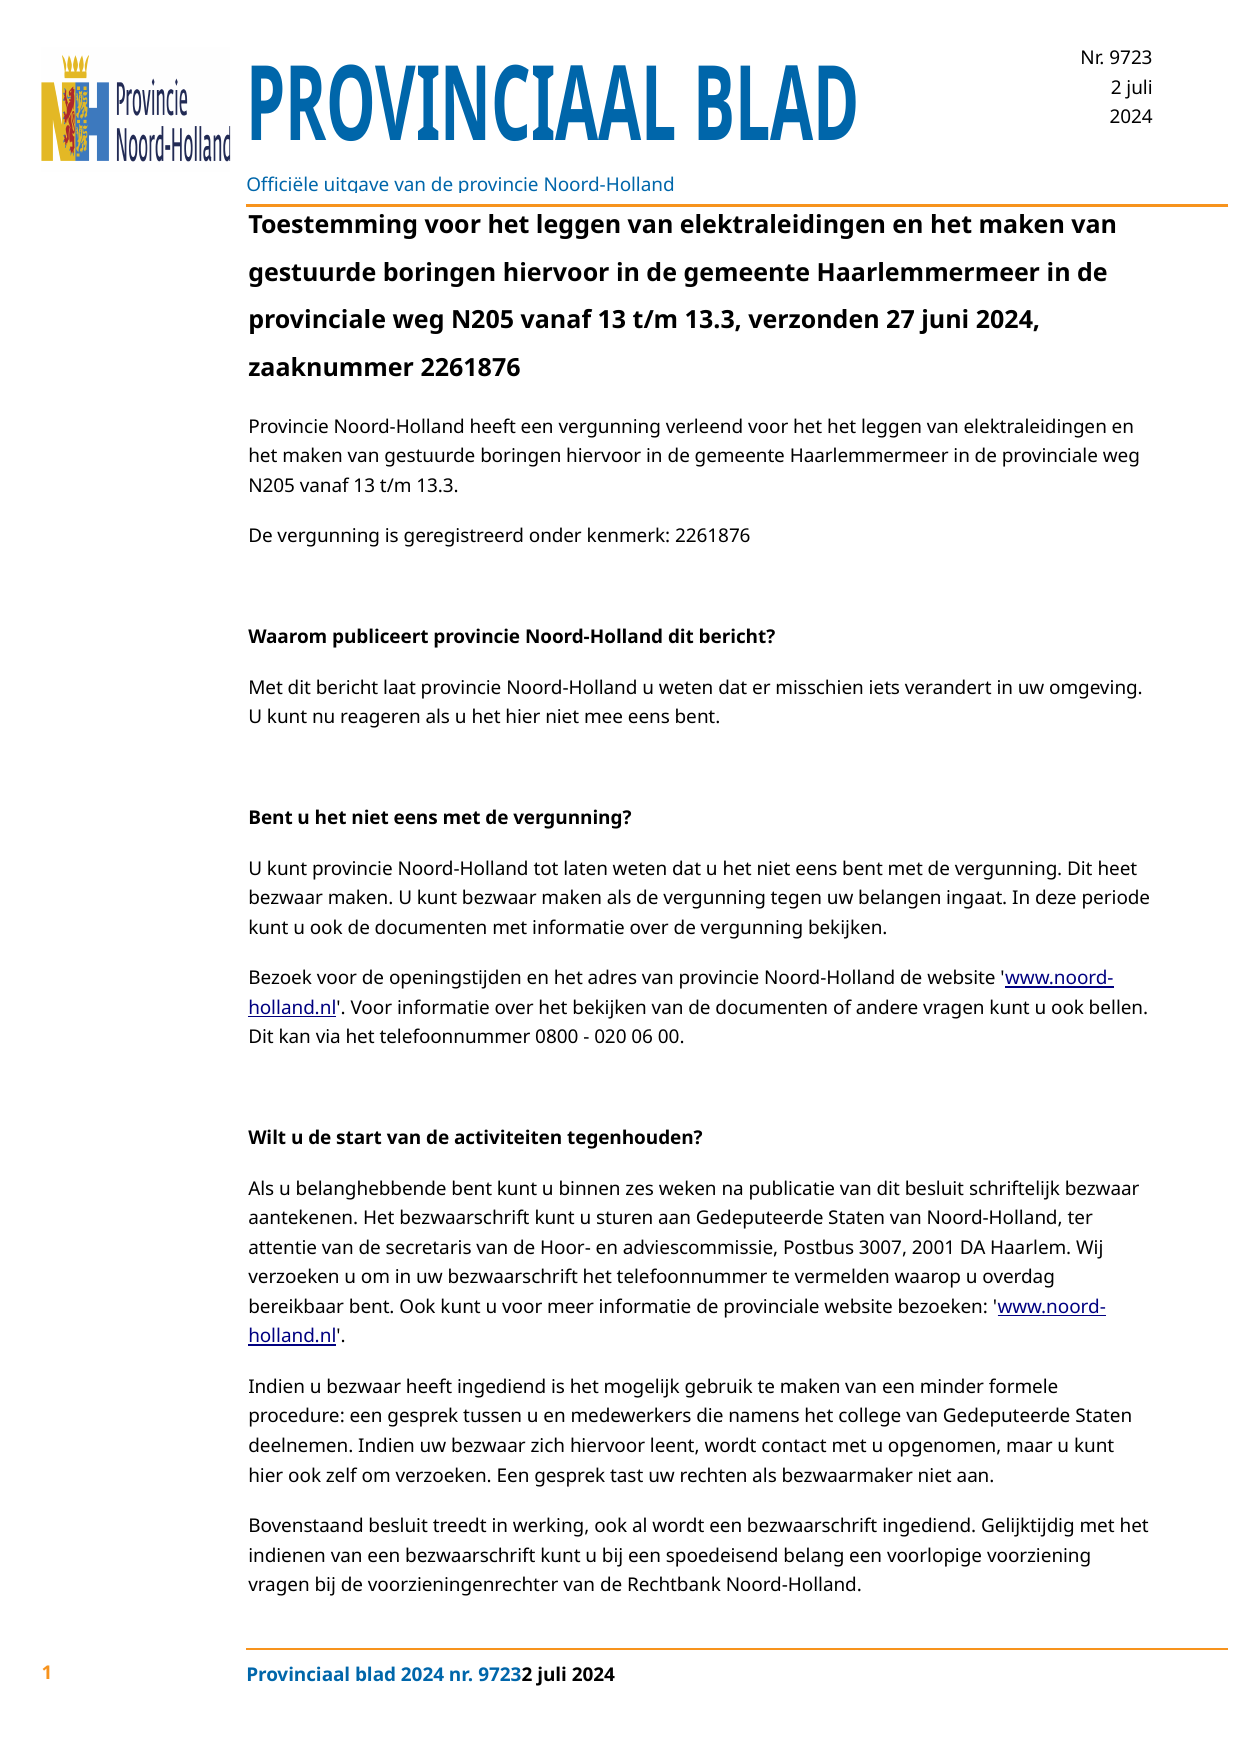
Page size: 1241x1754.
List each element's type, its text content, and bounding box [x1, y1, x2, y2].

text Provincie Noord-Holland heeft een vergunning verleend voor het het leggen van elektraleidingen en het maken van gestuurde boringen hiervoor in de gemeente Haarlemmermeer in de provinciale weg N205 vanaf 13 t/m 13.3. [248, 413, 1152, 498]
text Waarom publiceert provincie Noord-Holland dit bericht? [248, 623, 1152, 649]
text Met dit bericht laat provincie Noord-Holland u weten dat er misschien iets verandert in uw omgeving. U kunt nu reageren als u het hier niet mee eens bent. [248, 674, 1152, 729]
text Bezoek voor de openingstijden en het adres van provincie Noord-Holland de website 'www.noord-holland.nl'. Voor informatie over het bekijken van de documenten of andere vragen kunt u ook bellen. Dit kan via het telefoonnummer 0800 - 020 06 00. [248, 964, 1152, 1049]
text Bent u het niet eens met de vergunning? [248, 804, 1152, 830]
text Toestemming voor het leggen van elektraleidingen en het maken van gestuurde boringen hiervoor in de gemeente Haarlemmermeer in de provinciale weg N205 vanaf 13 t/m 13.3, verzonden 27 juni 2024, zaaknummer 2261876 [248, 207, 1152, 384]
text Als u belanghebbende bent kunt u binnen zes weken na publicatie van dit besluit schriftelijk bezwaar aantekenen. Het bezwaarschrift kunt u sturen aan Gedeputeerde Staten van Noord-Holland, ter attentie van de secretaris van de Hoor- en adviescommissie, Postbus 3007, 2001 DA Haarlem. Wij verzoeken u om in uw bezwaarschrift het telefoonnummer te vermelden waarop u overdag bereikbaar bent. Ook kunt u voor meer informatie de provinciale website bezoeken: 'www.noord-holland.nl'. [248, 1175, 1152, 1348]
text De vergunning is geregistreerd onder kenmerk: 2261876 [248, 523, 1152, 548]
text Bovenstaand besluit treedt in werking, ook al wordt een bezwaarschrift ingediend. Gelijktijdig met het indienen van een bezwaarschrift kunt u bij een spoedeisend belang een voorlopige voorziening vragen bij de voorzieningenrechter van de Rechtbank Noord-Holland. [248, 1512, 1152, 1597]
text Indien u bezwaar heeft ingediend is het mogelijk gebruik te maken van een minder formele procedure: een gesprek tussen u en medewerkers die namens het college van Gedeputeerde Staten deelnemen. Indien uw bezwaar zich hiervoor leent, wordt contact met u opgenomen, maar u kunt hier ook zelf om verzoeken. Een gesprek tast uw rechten als bezwaarmaker niet aan. [248, 1373, 1152, 1488]
text Wilt u de start van de activiteiten tegenhouden? [248, 1124, 1152, 1150]
picture [41, 47, 231, 172]
text U kunt provincie Noord-Holland tot laten weten dat u het niet eens bent met de vergunning. Dit heet bezwaar maken. U kunt bezwaar maken als de vergunning tegen uw belangen ingaat. In deze periode kunt u ook de documenten met informatie over de vergunning bekijken. [248, 855, 1152, 940]
